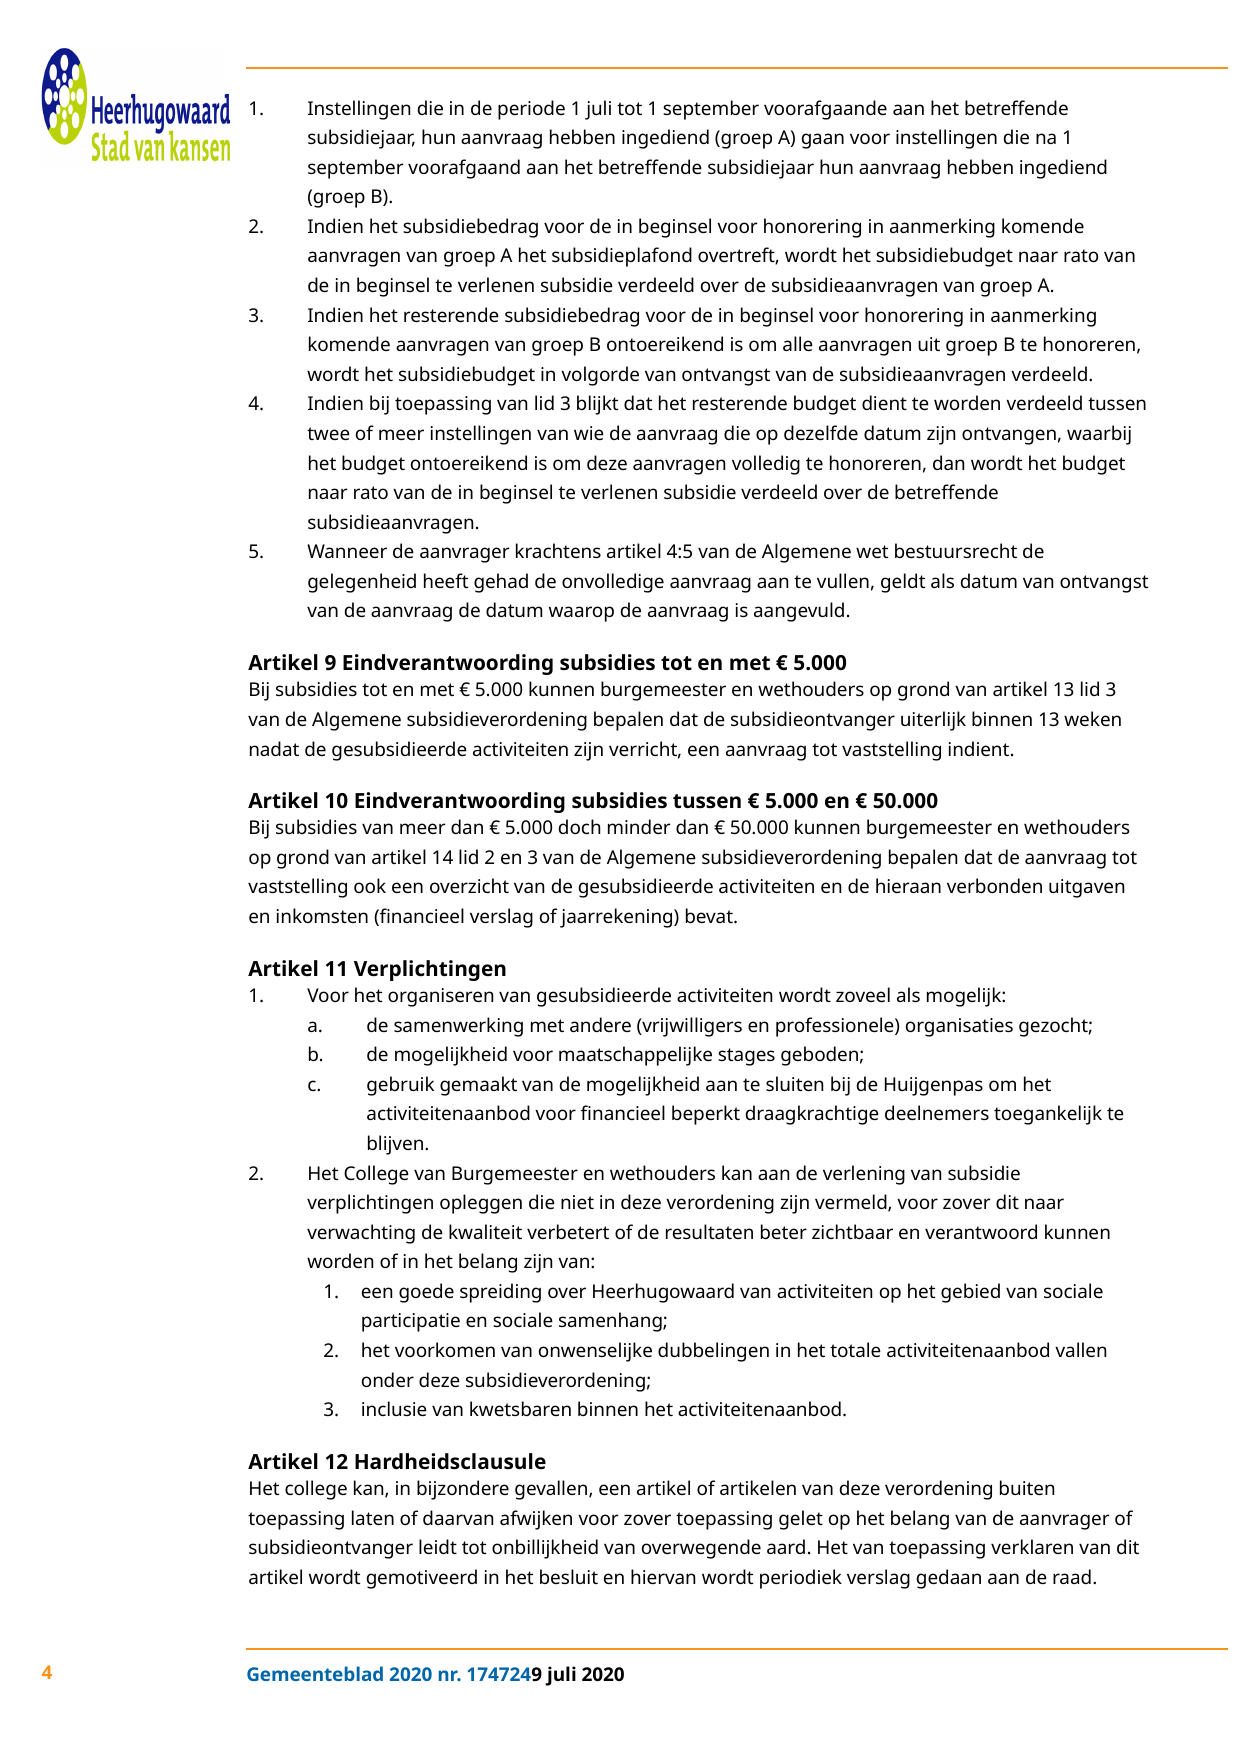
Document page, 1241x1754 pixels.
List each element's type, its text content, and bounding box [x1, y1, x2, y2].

list Indien het subsidiebedrag voor de in beginsel voor honorering in aanmerking komende aanvragen van groep A het subsidieplafond overtreft, wordt het subsidiebudget naar rato van de in beginsel te verlenen subsidie verdeeld over de subsidieaanvragen van groep A. [248, 213, 1152, 298]
list Het College van Burgemeester en wethouders kan aan de verlening van subsidie verplichtingen opleggen die niet in deze verordening zijn vermeld, voor zover dit naar verwachting de kwaliteit verbetert of de resultaten beter zichtbaar en verantwoord kunnen worden of in het belang zijn van: [248, 1160, 1152, 1274]
list Voor het organiseren van gesubsidieerde activiteiten wordt zoveel als mogelijk: [248, 982, 1152, 1008]
list het voorkomen van onwenselijke dubbelingen in het totale activiteitenaanbod vallen onder deze subsidieverordening; [323, 1337, 1152, 1392]
list inclusie van kwetsbaren binnen het activiteitenaanbod. [323, 1396, 1152, 1422]
text Artikel 11 Verplichtingen [248, 954, 1152, 982]
text Artikel 9 Eindverantwoording subsidies tot en met € 5.000 [248, 648, 1152, 677]
list Indien bij toepassing van lid 3 blijkt dat het resterende budget dient te worden verdeeld tussen twee of meer instellingen van wie de aanvraag die op dezelfde datum zijn ontvangen, waarbij het budget ontoereikend is om deze aanvragen volledig te honoreren, dan wordt het budget naar rato van de in beginsel te verlenen subsidie verdeeld over de betreffende subsidieaanvragen. [248, 391, 1152, 535]
list Wanneer de aanvrager krachtens artikel 4:5 van de Algemene wet bestuursrecht de gelegenheid heeft gehad de onvolledige aanvraag aan te vullen, geldt als datum van ontvangst van de aanvraag de datum waarop de aanvraag is aangevuld. [248, 538, 1152, 623]
picture [41, 47, 231, 172]
list een goede spreiding over Heerhugowaard van activiteiten op het gebied van sociale participatie en sociale samenhang; [323, 1278, 1152, 1333]
list Instellingen die in de periode 1 juli tot 1 september voorafgaande aan het betreffende subsidiejaar, hun aanvraag hebben ingediend (groep A) gaan voor instellingen die na 1 september voorafgaand aan het betreffende subsidiejaar hun aanvraag hebben ingediend (groep B). [248, 95, 1152, 209]
text Bij subsidies van meer dan € 5.000 doch minder dan € 50.000 kunnen burgemeester en wethouders op grond van artikel 14 lid 2 en 3 van de Algemene subsidieverordening bepalen dat de aanvraag tot vaststelling ook een overzicht van de gesubsidieerde activiteiten en de hieraan verbonden uitgaven en inkomsten (financieel verslag of jaarrekening) bevat. [248, 814, 1152, 929]
list Indien het resterende subsidiebedrag voor de in beginsel voor honorering in aanmerking komende aanvragen van groep B ontoereikend is om alle aanvragen uit groep B te honoreren, wordt het subsidiebudget in volgorde van ontvangst van de subsidieaanvragen verdeeld. [248, 302, 1152, 387]
text Artikel 12 Hardheidsclausule [248, 1447, 1152, 1475]
list de mogelijkheid voor maatschappelijke stages geboden; [307, 1041, 1152, 1067]
text Artikel 10 Eindverantwoording subsidies tussen € 5.000 en € 50.000 [248, 786, 1152, 814]
list de samenwerking met andere (vrijwilligers en professionele) organisaties gezocht; [307, 1012, 1152, 1037]
text Bij subsidies tot en met € 5.000 kunnen burgemeester en wethouders op grond van artikel 13 lid 3 van de Algemene subsidieverordening bepalen dat de subsidieontvanger uiterlijk binnen 13 weken nadat de gesubsidieerde activiteiten zijn verricht, een aanvraag tot vaststelling indient. [248, 677, 1152, 761]
text Het college kan, in bijzondere gevallen, een artikel of artikelen van deze verordening buiten toepassing laten of daarvan afwijken voor zover toepassing gelet op het belang van de aanvrager of subsidieontvanger leidt tot onbillijkheid van overwegende aard. Het van toepassing verklaren van dit artikel wordt gemotiveerd in het besluit en hiervan wordt periodiek verslag gedaan aan de raad. [248, 1475, 1152, 1590]
list gebruik gemaakt van de mogelijkheid aan te sluiten bij de Huijgenpas om het activiteitenaanbod voor financieel beperkt draagkrachtige deelnemers toegankelijk te blijven. [307, 1071, 1152, 1156]
